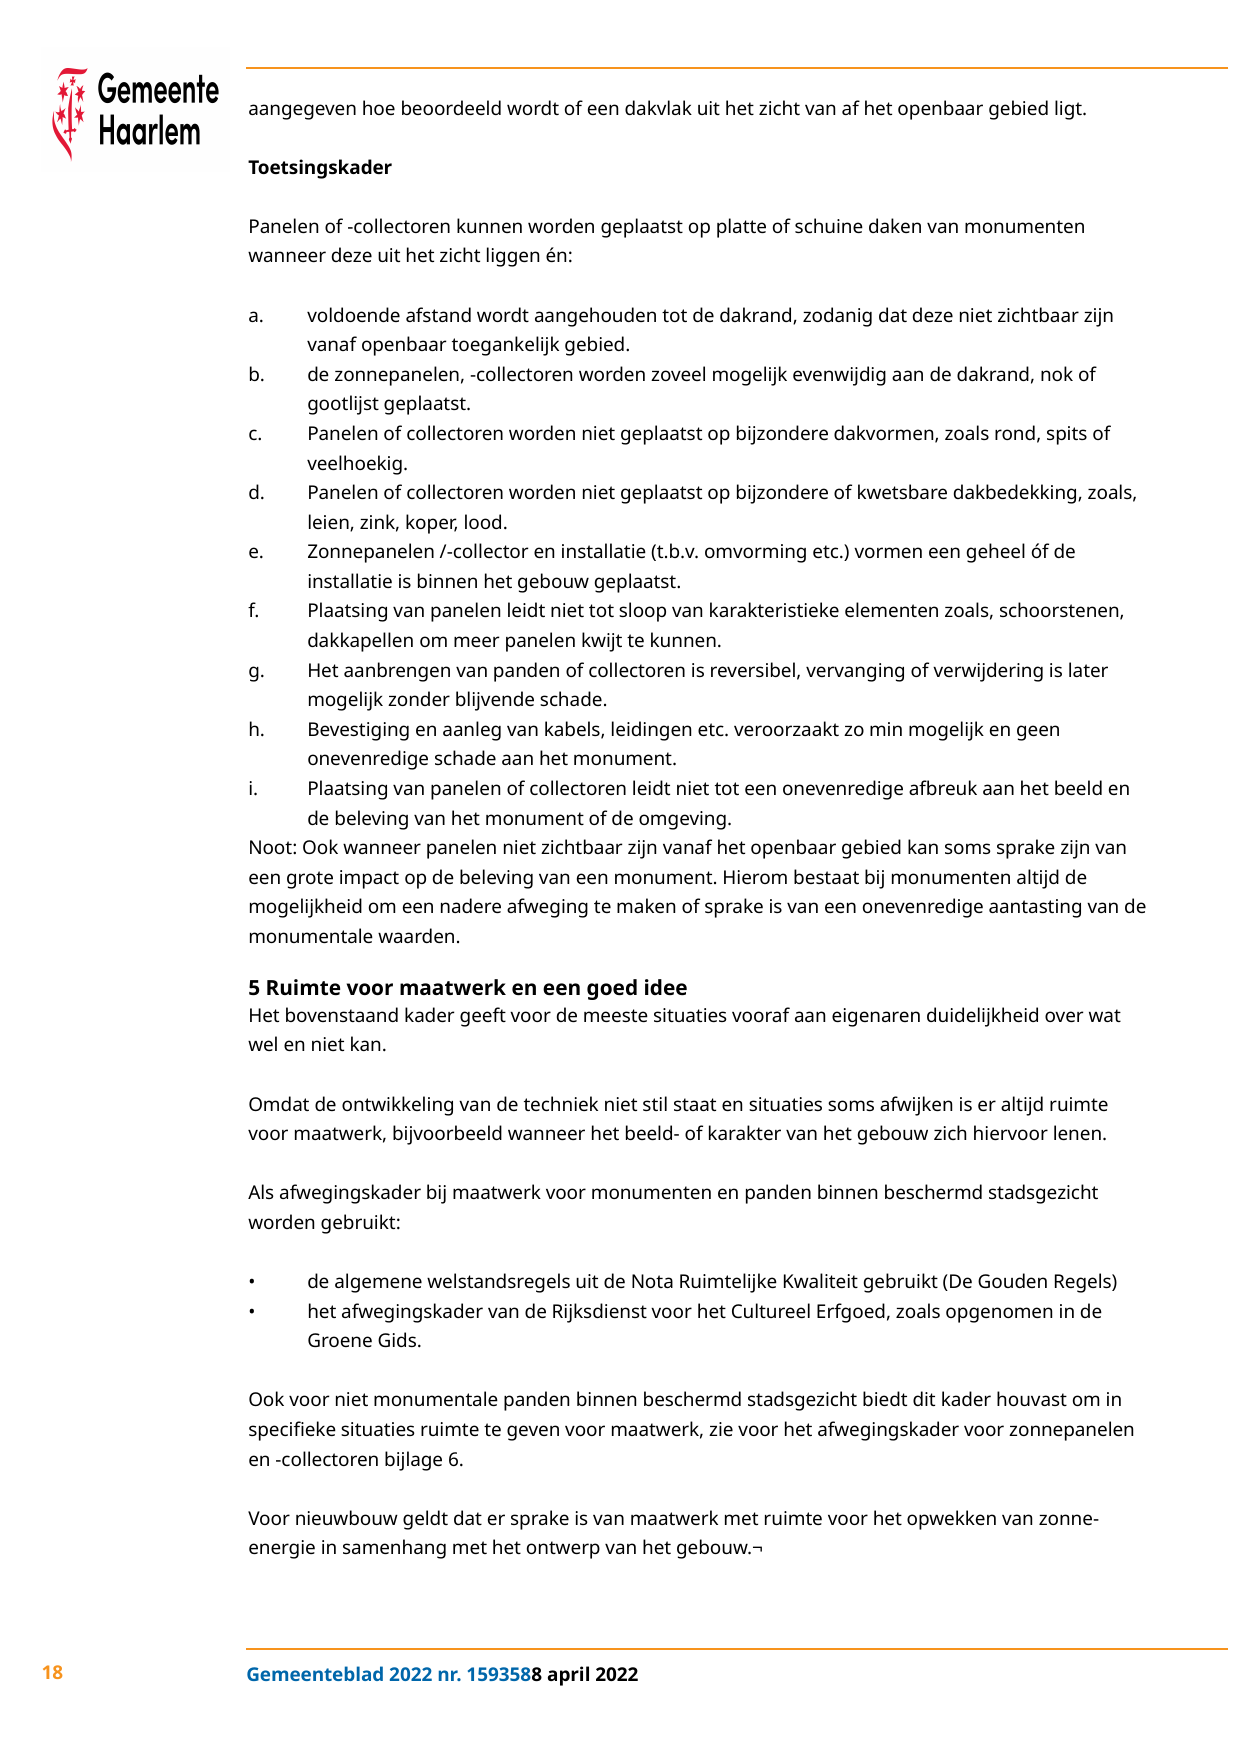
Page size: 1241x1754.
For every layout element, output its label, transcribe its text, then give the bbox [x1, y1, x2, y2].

list Panelen of collectoren worden niet geplaatst op bijzondere dakvormen, zoals rond, spits of veelhoekig. [248, 420, 1152, 476]
text aangegeven hoe beoordeeld wordt of een dakvlak uit het zicht van af het openbaar gebied ligt. [248, 95, 1152, 121]
text Noot: Ook wanneer panelen niet zichtbaar zijn vanaf het openbaar gebied kan soms sprake zijn van een grote impact op de beleving van een monument. Hierom bestaat bij monumenten altijd de mogelijkheid om een nadere afweging te maken of sprake is van een onevenredige aantasting van de monumentale waarden. [248, 834, 1152, 949]
text Omdat de ontwikkeling van de techniek niet stil staat en situaties soms afwijken is er altijd ruimte voor maatwerk, bijvoorbeeld wanneer het beeld- of karakter van het gebouw zich hiervoor lenen. [248, 1091, 1152, 1146]
list Plaatsing van panelen leidt niet tot sloop van karakteristieke elementen zoals, schoorstenen, dakkapellen om meer panelen kwijt te kunnen. [248, 598, 1152, 653]
text Voor nieuwbouw geldt dat er sprake is van maatwerk met ruimte voor het opwekken van zonne-energie in samenhang met het ontwerp van het gebouw.¬ [248, 1505, 1152, 1560]
list Zonnepanelen /-collector en installatie (t.b.v. omvorming etc.) vormen een geheel óf de installatie is binnen het gebouw geplaatst. [248, 538, 1152, 594]
list het afwegingskader van de Rijksdienst voor het Cultureel Erfgoed, zoals opgenomen in de Groene Gids. [248, 1298, 1152, 1353]
list Plaatsing van panelen of collectoren leidt niet tot een onevenredige afbreuk aan het beeld en de beleving van het monument of de omgeving. [248, 775, 1152, 831]
text Het bovenstaand kader geeft voor de meeste situaties vooraf aan eigenaren duidelijkheid over wat wel en niet kan. [248, 1002, 1152, 1057]
list de zonnepanelen, -collectoren worden zoveel mogelijk evenwijdig aan de dakrand, nok of gootlijst geplaatst. [248, 361, 1152, 416]
list voldoende afstand wordt aangehouden tot de dakrand, zodanig dat deze niet zichtbaar zijn vanaf openbaar toegankelijk gebied. [248, 302, 1152, 357]
picture [41, 47, 231, 172]
list Panelen of collectoren worden niet geplaatst op bijzondere of kwetsbare dakbedekking, zoals, leien, zink, koper, lood. [248, 479, 1152, 535]
list de algemene welstandsregels uit de Nota Ruimtelijke Kwaliteit gebruikt (De Gouden Regels) [248, 1268, 1152, 1294]
list Het aanbrengen van panden of collectoren is reversibel, vervanging of verwijdering is later mogelijk zonder blijvende schade. [248, 657, 1152, 712]
text Toetsingskader [248, 154, 1152, 180]
list Bevestiging en aanleg van kabels, leidingen etc. veroorzaakt zo min mogelijk en geen onevenredige schade aan het monument. [248, 716, 1152, 771]
text Als afwegingskader bij maatwerk voor monumenten en panden binnen beschermd stadsgezicht worden gebruikt: [248, 1179, 1152, 1235]
text 5 Ruimte voor maatwerk en een goed idee [248, 973, 1152, 1002]
text Panelen of -collectoren kunnen worden geplaatst op platte of schuine daken van monumenten wanneer deze uit het zicht liggen én: [248, 213, 1152, 268]
text Ook voor niet monumentale panden binnen beschermd stadsgezicht biedt dit kader houvast om in specifieke situaties ruimte te geven voor maatwerk, zie voor het afwegingskader voor zonnepanelen en -collectoren bijlage 6. [248, 1387, 1152, 1471]
